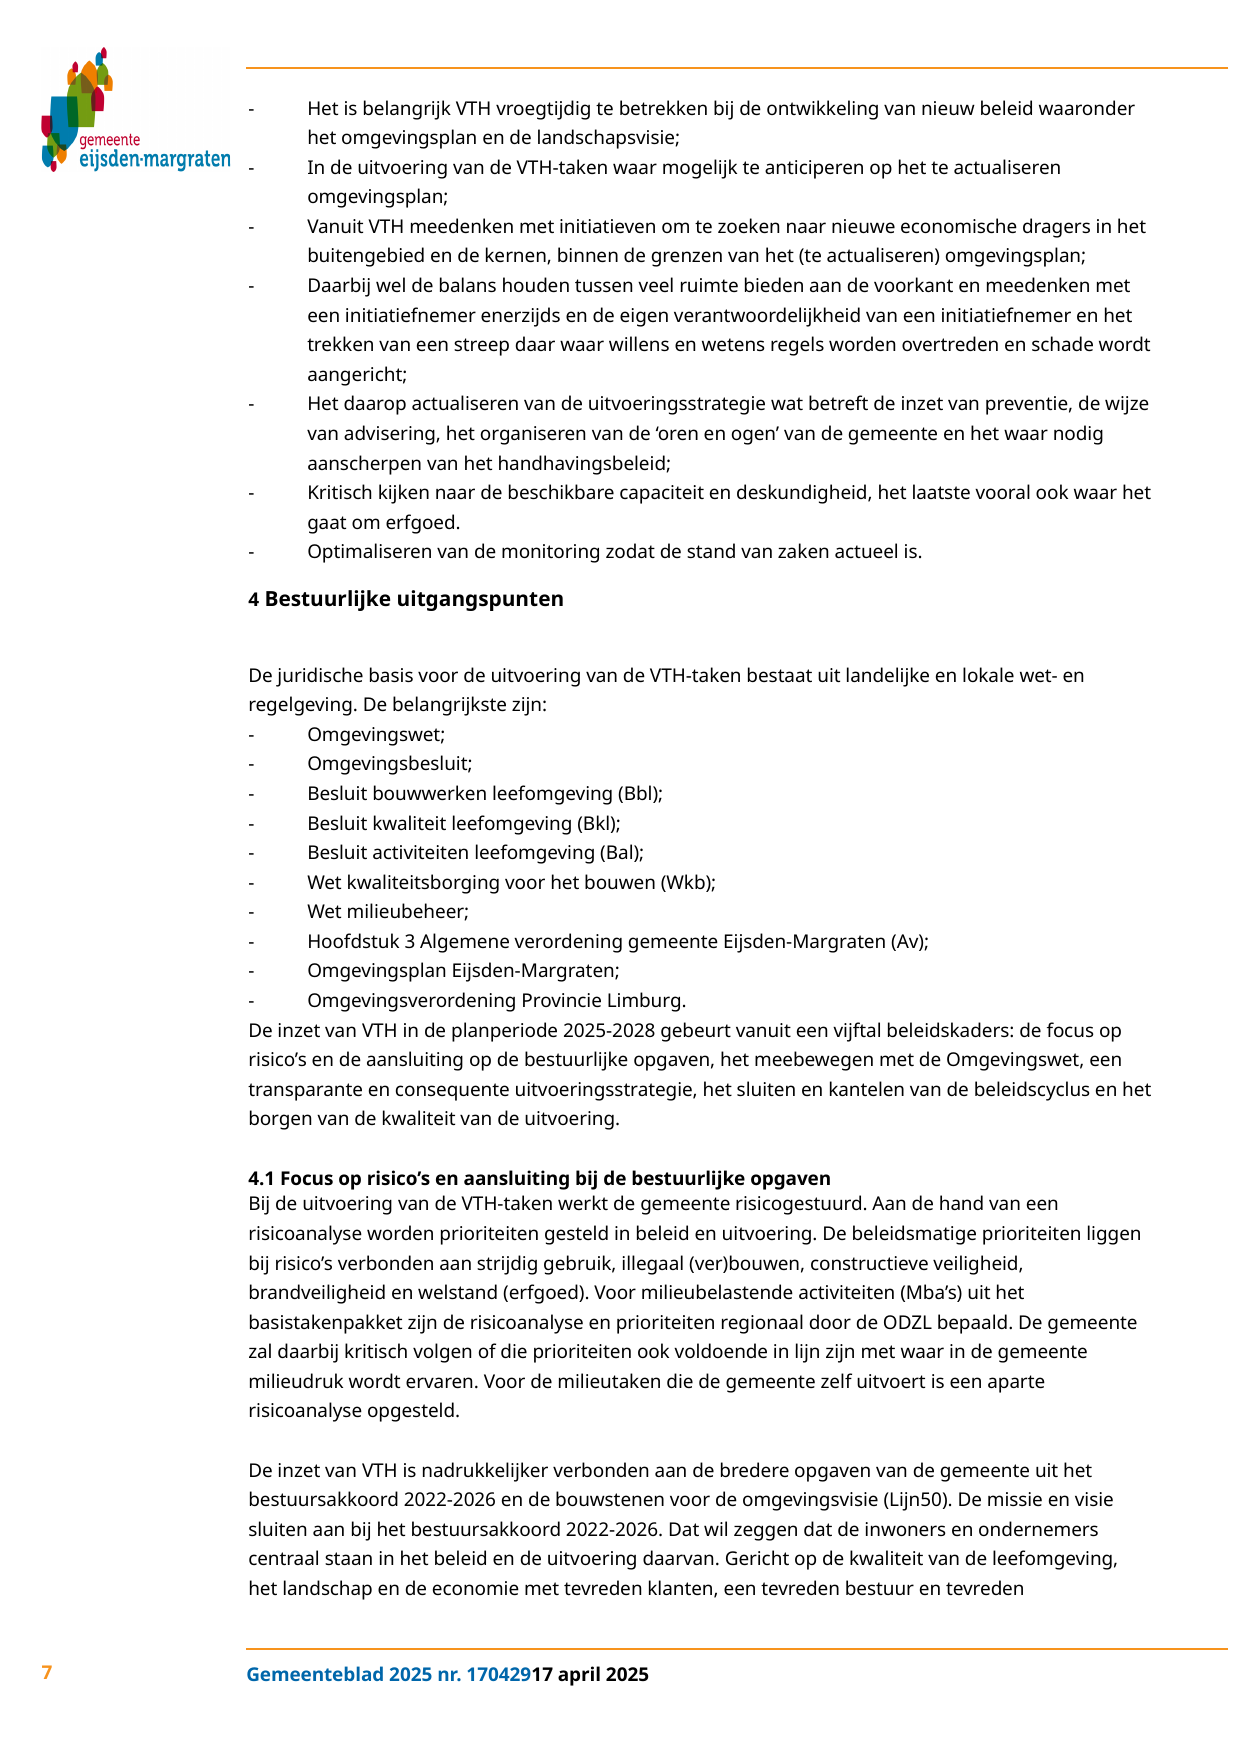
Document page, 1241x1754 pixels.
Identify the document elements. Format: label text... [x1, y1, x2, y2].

list Omgevingsplan Eijsden-Margraten; [248, 958, 1152, 983]
list Besluit kwaliteit leefomgeving (Bkl); [248, 810, 1152, 836]
list Vanuit VTH meedenken met initiatieven om te zoeken naar nieuwe economische dragers in het buitengebied en de kernen, binnen de grenzen van het (te actualiseren) omgevingsplan; [248, 213, 1152, 268]
list Besluit activiteiten leefomgeving (Bal); [248, 839, 1152, 865]
list Kritisch kijken naar de beschikbare capaciteit en deskundigheid, het laatste vooral ook waar het gaat om erfgoed. [248, 479, 1152, 535]
list Optimaliseren van de monitoring zodat de stand van zaken actueel is. [248, 538, 1152, 564]
list Het is belangrijk VTH vroegtijdig te betrekken bij de ontwikkeling van nieuw beleid waaronder het omgevingsplan en de landschapsvisie; [248, 95, 1152, 150]
text De inzet van VTH is nadrukkelijker verbonden aan de bredere opgaven van de gemeente uit het bestuursakkoord 2022-2026 en de bouwstenen voor de omgevingsvisie (Lijn50). De missie en visie sluiten aan bij het bestuursakkoord 2022-2026. Dat wil zeggen dat de inwoners en ondernemers centraal staan in het beleid en de uitvoering daarvan. Gericht op de kwaliteit van de leefomgeving, het landschap en de economie met tevreden klanten, een tevreden bestuur en tevreden [248, 1457, 1152, 1601]
list In de uitvoering van de VTH-taken waar mogelijk te anticiperen op het te actualiseren omgevingsplan; [248, 154, 1152, 209]
list Besluit bouwwerken leefomgeving (Bbl); [248, 780, 1152, 806]
list Wet kwaliteitsborging voor het bouwen (Wkb); [248, 869, 1152, 895]
list Wet milieubeheer; [248, 898, 1152, 924]
list Daarbij wel de balans houden tussen veel ruimte bieden aan de voorkant en meedenken met een initiatiefnemer enerzijds en de eigen verantwoordelijkheid van een initiatiefnemer en het trekken van een streep daar waar willens en wetens regels worden overtreden en schade wordt aangericht; [248, 272, 1152, 387]
text De inzet van VTH in de planperiode 2025-2028 gebeurt vanuit een vijftal beleidskaders: de focus op risico’s en de aansluiting op de bestuurlijke opgaven, het meebewegen met de Omgevingswet, een transparante en consequente uitvoeringsstrategie, het sluiten en kantelen van de beleidscyclus en het borgen van de kwaliteit van de uitvoering. [248, 1017, 1152, 1131]
text 4.1 Focus op risico’s en aansluiting bij de bestuurlijke opgaven [248, 1165, 1152, 1191]
list Het daarop actualiseren van de uitvoeringsstrategie wat betreft de inzet van preventie, de wijze van advisering, het organiseren van de ‘oren en ogen’ van de gemeente en het waar nodig aanscherpen van het handhavingsbeleid; [248, 391, 1152, 476]
text De juridische basis voor de uitvoering van de VTH-taken bestaat uit landelijke en lokale wet- en regelgeving. De belangrijkste zijn: [248, 662, 1152, 717]
list Hoofdstuk 3 Algemene verordening gemeente Eijsden-Margraten (Av); [248, 928, 1152, 954]
picture [41, 47, 231, 172]
list Omgevingswet; [248, 721, 1152, 747]
text Bij de uitvoering van de VTH-taken werkt de gemeente risicogestuurd. Aan de hand van een risicoanalyse worden prioriteiten gesteld in beleid en uitvoering. De beleidsmatige prioriteiten liggen bij risico’s verbonden aan strijdig gebruik, illegaal (ver)bouwen, constructieve veiligheid, brandveiligheid en welstand (erfgoed). Voor milieubelastende activiteiten (Mba’s) uit het basistakenpakket zijn de risicoanalyse en prioriteiten regionaal door de ODZL bepaald. De gemeente zal daarbij kritisch volgen of die prioriteiten ook voldoende in lijn zijn met waar in de gemeente milieudruk wordt ervaren. Voor de milieutaken die de gemeente zelf uitvoert is een aparte risicoanalyse opgesteld. [248, 1191, 1152, 1423]
list Omgevingsbesluit; [248, 751, 1152, 776]
text 4 Bestuurlijke uitgangspunten [248, 584, 1152, 613]
list Omgevingsverordening Provincie Limburg. [248, 987, 1152, 1013]
